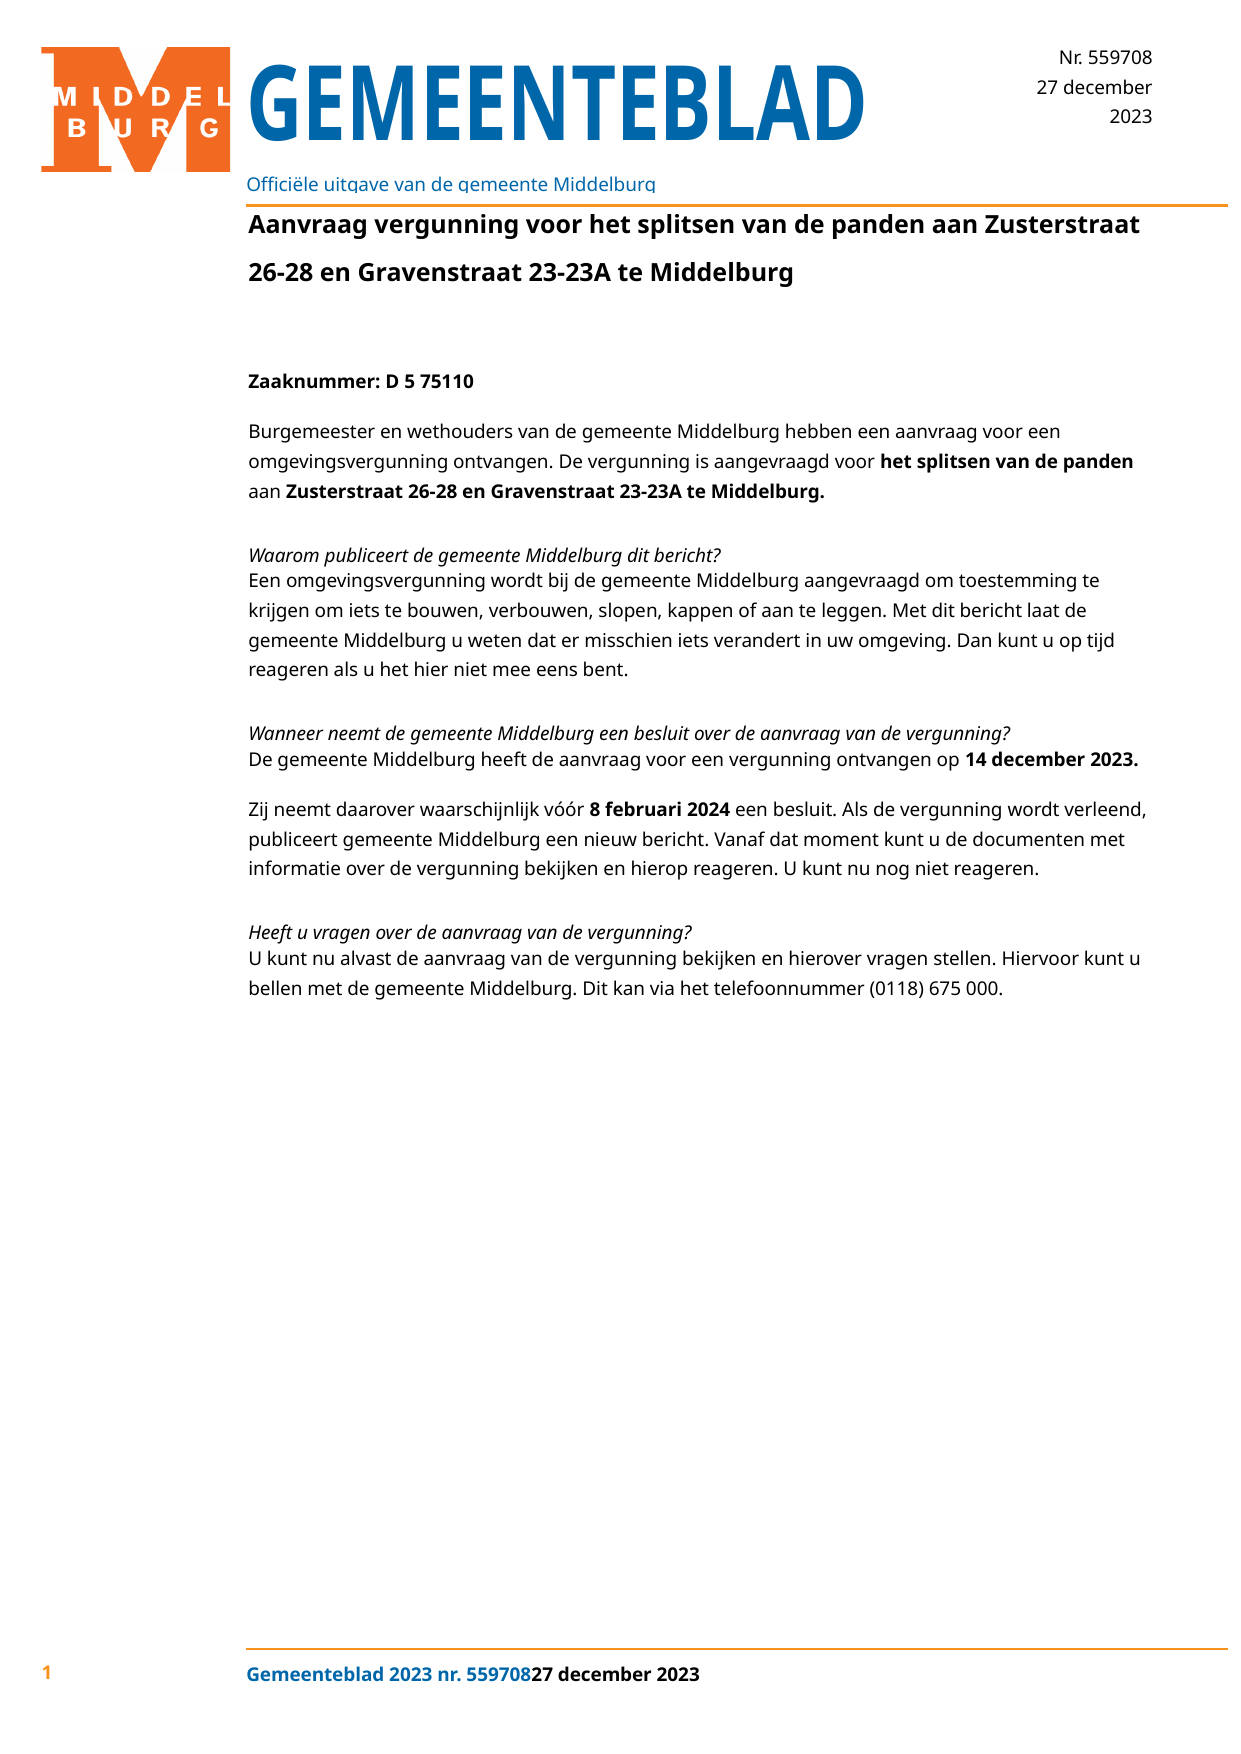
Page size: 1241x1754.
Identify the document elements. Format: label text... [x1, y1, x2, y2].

text Burgemeester en wethouders van de gemeente Middelburg hebben een aanvraag voor een omgevingsvergunning ontvangen. De vergunning is aangevraagd voor het splitsen van de panden aan Zusterstraat 26-28 en Gravenstraat 23-23A te Middelburg. [248, 419, 1152, 504]
text Waarom publiceert de gemeente Middelburg dit bericht? [248, 542, 1152, 568]
text Wanneer neemt de gemeente Middelburg een besluit over de aanvraag van de vergunning? [248, 720, 1152, 746]
text Zij neemt daarover waarschijnlijk vóór 8 februari 2024 een besluit. Als de vergunning wordt verleend, publiceert gemeente Middelburg een nieuw bericht. Vanaf dat moment kunt u de documenten met informatie over de vergunning bekijken en hierop reageren. U kunt nu nog niet reageren. [248, 796, 1152, 881]
text Zaaknummer: D 5 75110 [248, 368, 1152, 394]
text Aanvraag vergunning voor het splitsen van de panden aan Zusterstraat 26-28 en Gravenstraat 23-23A te Middelburg [248, 207, 1152, 288]
picture [41, 47, 231, 172]
text Een omgevingsvergunning wordt bij de gemeente Middelburg aangevraagd om toestemming te krijgen om iets te bouwen, verbouwen, slopen, kappen of aan te leggen. Met dit bericht laat de gemeente Middelburg u weten dat er misschien iets verandert in uw omgeving. Dan kunt u op tijd reageren als u het hier niet mee eens bent. [248, 568, 1152, 682]
text De gemeente Middelburg heeft de aanvraag voor een vergunning ontvangen op 14 december 2023. [248, 746, 1152, 772]
text Heeft u vragen over de aanvraag van de vergunning? [248, 919, 1152, 945]
text U kunt nu alvast de aanvraag van de vergunning bekijken en hierover vragen stellen. Hiervoor kunt u bellen met de gemeente Middelburg. Dit kan via het telefoonnummer (0118) 675 000. [248, 945, 1152, 1001]
